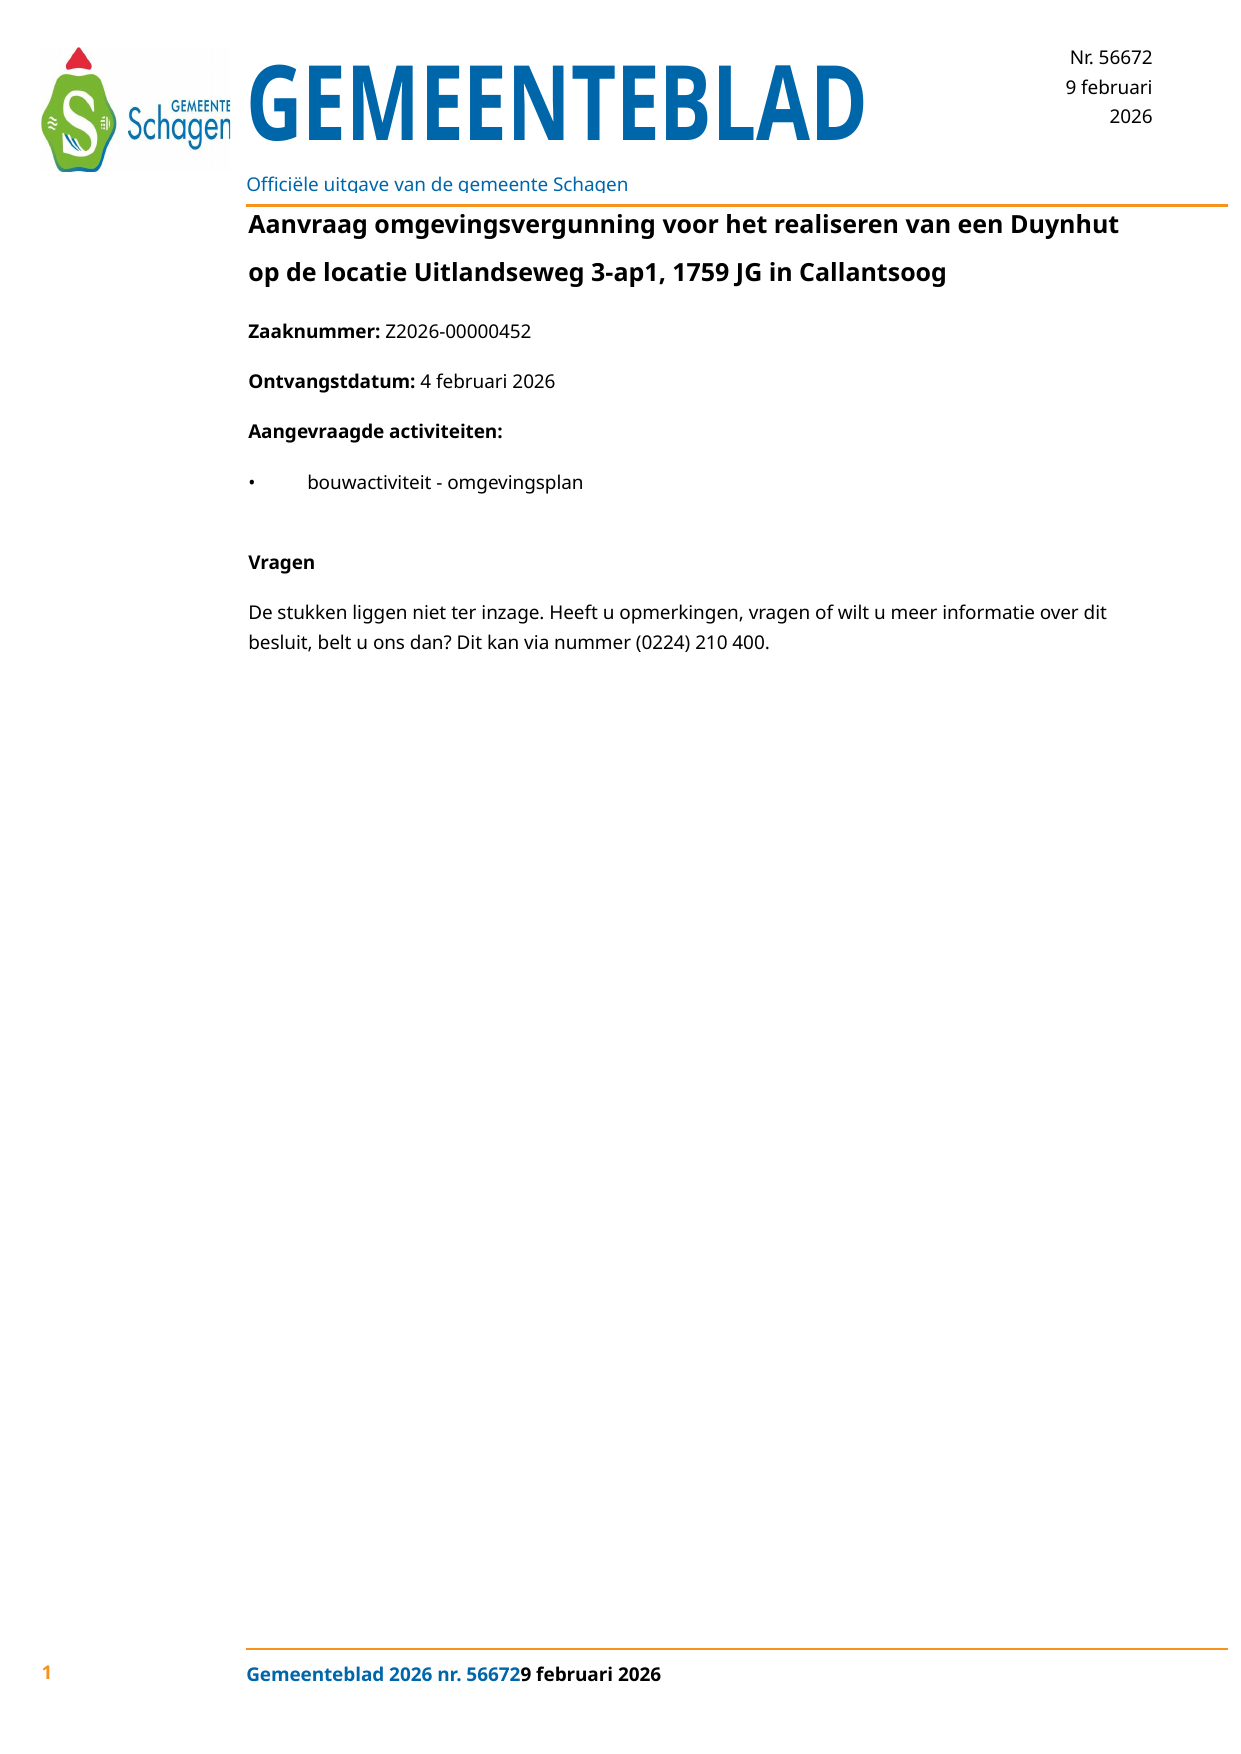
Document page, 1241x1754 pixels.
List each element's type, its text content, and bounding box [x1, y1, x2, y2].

text Vragen [248, 549, 1152, 575]
picture [41, 47, 231, 172]
list bouwactiviteit - omgevingsplan [248, 469, 1152, 495]
text De stukken liggen niet ter inzage. Heeft u opmerkingen, vragen of wilt u meer informatie over dit besluit, belt u ons dan? Dit kan via nummer (0224) 210 400. [248, 599, 1152, 655]
text Zaaknummer: Z2026-00000452 [248, 318, 1152, 344]
text Ontvangstdatum: 4 februari 2026 [248, 368, 1152, 394]
text Aanvraag omgevingsvergunning voor het realiseren van een Duynhut op de locatie Uitlandseweg 3-ap1, 1759 JG in Callantsoog [248, 207, 1152, 288]
text Aangevraagde activiteiten: [248, 419, 1152, 444]
